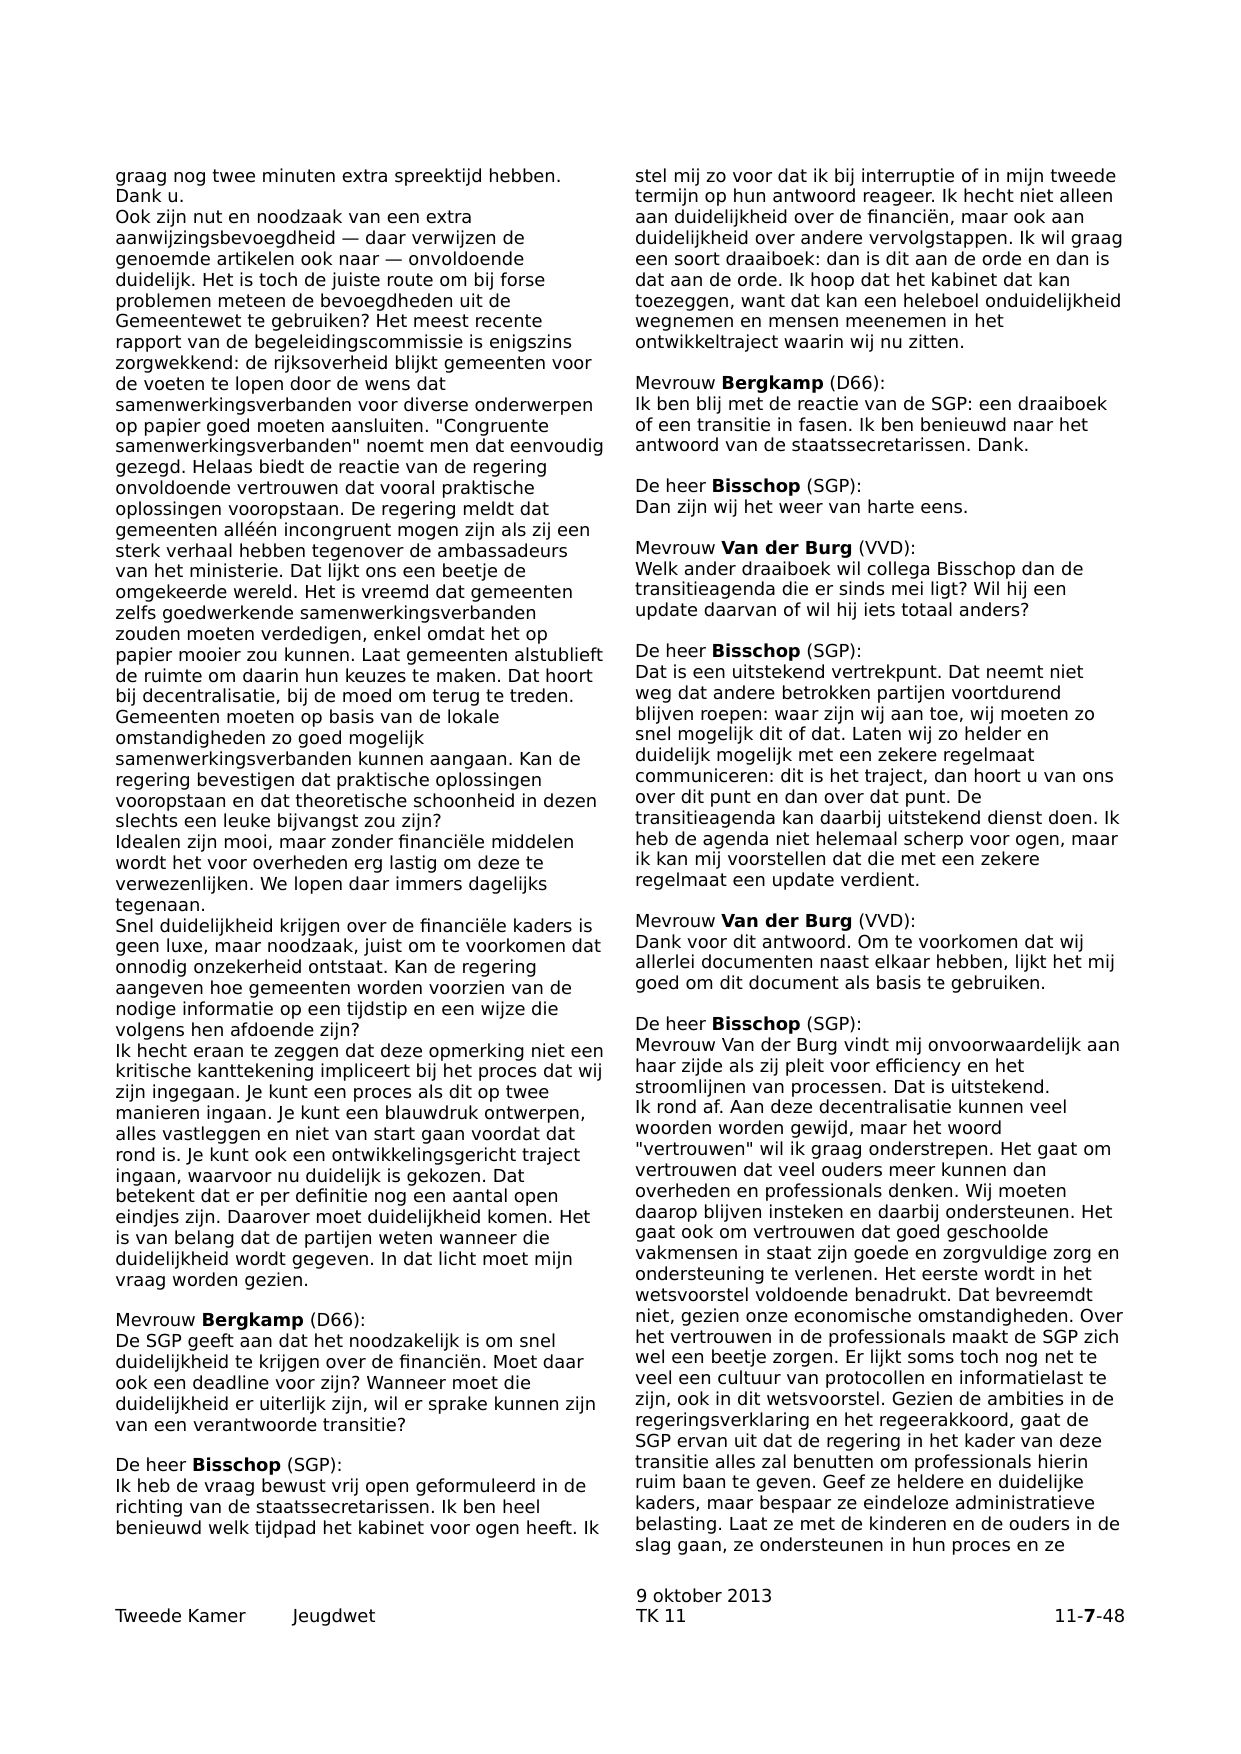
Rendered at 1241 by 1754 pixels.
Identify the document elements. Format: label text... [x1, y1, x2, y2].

text Ik ben blij met de reactie van de SGP: een draaiboek of een transitie in fasen. Ik ben benieuwd naar het antwoord van de staatssecretarissen. Dank. [635, 393, 1125, 456]
text Dank voor dit antwoord. Om te voorkomen dat wij allerlei documenten naast elkaar hebben, lijkt het mij goed om dit document als basis te gebruiken. [635, 931, 1125, 994]
text Ook zijn nut en noodzaak van een extra aanwijzingsbevoegdheid — daar verwijzen de genoemde artikelen ook naar — onvoldoende duidelijk. Het is toch de juiste route om bij forse problemen meteen de bevoegdheden uit de Gemeentewet te gebruiken? Het meest recente rapport van de begeleidingscommissie is enigszins zorgwekkend: de rijksoverheid blijkt gemeenten voor de voeten te lopen door de wens dat samenwerkingsverbanden voor diverse onderwerpen op papier goed moeten aansluiten. "Congruente samenwerkingsverbanden" noemt men dat eenvoudig gezegd. Helaas biedt de reactie van de regering onvoldoende vertrouwen dat vooral praktische oplossingen vooropstaan. De regering meldt dat gemeenten alléén incongruent mogen zijn als zij een sterk verhaal hebben tegenover de ambassadeurs van het ministerie. Dat lijkt ons een beetje de omgekeerde wereld. Het is vreemd dat gemeenten zelfs goedwerkende samenwerkingsverbanden zouden moeten verdedigen, enkel omdat het op papier mooier zou kunnen. Laat gemeenten alstublieft de ruimte om daarin hun keuzes te maken. Dat hoort bij decentralisatie, bij de moed om terug te treden. Gemeenten moeten op basis van de lokale omstandigheden zo goed mogelijk samenwerkingsverbanden kunnen aangaan. Kan de regering bevestigen dat praktische oplossingen vooropstaan en dat theoretische schoonheid in dezen slechts een leuke bijvangst zou zijn? [115, 207, 605, 832]
text De heer Bisschop (SGP): [635, 1014, 1125, 1035]
text Snel duidelijkheid krijgen over de financiële kaders is geen luxe, maar noodzaak, juist om te voorkomen dat onnodig onzekerheid ontstaat. Kan de regering aangeven hoe gemeenten worden voorzien van de nodige informatie op een tijdstip en een wijze die volgens hen afdoende zijn? [115, 915, 605, 1040]
text Mevrouw Van der Burg (VVD): [635, 538, 1125, 558]
text stel mij zo voor dat ik bij interruptie of in mijn tweede termijn op hun antwoord reageer. Ik hecht niet alleen aan duidelijkheid over de financiën, maar ook aan duidelijkheid over andere vervolgstappen. Ik wil graag een soort draaiboek: dan is dit aan de orde en dan is dat aan de orde. Ik hoop dat het kabinet dat kan toezeggen, want dat kan een heleboel onduidelijkheid wegnemen en mensen meenemen in het ontwikkeltraject waarin wij nu zitten. [635, 165, 1125, 353]
text Mevrouw Van der Burg vindt mij onvoorwaardelijk aan haar zijde als zij pleit voor efficiency en het stroomlijnen van processen. Dat is uitstekend. [635, 1035, 1125, 1097]
text graag nog twee minuten extra spreektijd hebben. Dank u. [115, 165, 605, 207]
text De heer Bisschop (SGP): [115, 1455, 605, 1476]
text Ik heb de vraag bewust vrij open geformuleerd in de richting van de staatssecretarissen. Ik ben heel benieuwd welk tijdpad het kabinet voor ogen heeft. Ik [115, 1476, 605, 1538]
text Idealen zijn mooi, maar zonder financiële middelen wordt het voor overheden erg lastig om deze te verwezenlijken. We lopen daar immers dagelijks tegenaan. [115, 832, 605, 915]
text Welk ander draaiboek wil collega Bisschop dan de transitieagenda die er sinds mei ligt? Wil hij een update daarvan of wil hij iets totaal anders? [635, 558, 1125, 621]
text Dat is een uitstekend vertrekpunt. Dat neemt niet weg dat andere betrokken partijen voortdurend blijven roepen: waar zijn wij aan toe, wij moeten zo snel mogelijk dit of dat. Laten wij zo helder en duidelijk mogelijk met een zekere regelmaat communiceren: dit is het traject, dan hoort u van ons over dit punt en dan over dat punt. De transitieagenda kan daarbij uitstekend dienst doen. Ik heb de agenda niet helemaal scherp voor ogen, maar ik kan mij voorstellen dat die met een zekere regelmaat een update verdient. [635, 662, 1125, 891]
text Ik hecht eraan te zeggen dat deze opmerking niet een kritische kanttekening impliceert bij het proces dat wij zijn ingegaan. Je kunt een proces als dit op twee manieren ingaan. Je kunt een blauwdruk ontwerpen, alles vastleggen en niet van start gaan voordat dat rond is. Je kunt ook een ontwikkelingsgericht traject ingaan, waarvoor nu duidelijk is gekozen. Dat betekent dat er per definitie nog een aantal open eindjes zijn. Daarover moet duidelijkheid komen. Het is van belang dat de partijen weten wanneer die duidelijkheid wordt gegeven. In dat licht moet mijn vraag worden gezien. [115, 1040, 605, 1290]
text Ik rond af. Aan deze decentralisatie kunnen veel woorden worden gewijd, maar het woord "vertrouwen" wil ik graag onderstrepen. Het gaat om vertrouwen dat veel ouders meer kunnen dan overheden en professionals denken. Wij moeten daarop blijven insteken en daarbij ondersteunen. Het gaat ook om vertrouwen dat goed geschoolde vakmensen in staat zijn goede en zorgvuldige zorg en ondersteuning te verlenen. Het eerste wordt in het wetsvoorstel voldoende benadrukt. Dat bevreemdt niet, gezien onze economische omstandigheden. Over het vertrouwen in de professionals maakt de SGP zich wel een beetje zorgen. Er lijkt soms toch nog net te veel een cultuur van protocollen en informatielast te zijn, ook in dit wetsvoorstel. Gezien de ambities in de regeringsverklaring en het regeerakkoord, gaat de SGP ervan uit dat de regering in het kader van deze transitie alles zal benutten om professionals hierin ruim baan te geven. Geef ze heldere en duidelijke kaders, maar bespaar ze eindeloze administratieve belasting. Laat ze met de kinderen en de ouders in de slag gaan, ze ondersteunen in hun proces en ze [635, 1097, 1125, 1556]
text De heer Bisschop (SGP): [635, 641, 1125, 662]
text De SGP geeft aan dat het noodzakelijk is om snel duidelijkheid te krijgen over de financiën. Moet daar ook een deadline voor zijn? Wanneer moet die duidelijkheid er uiterlijk zijn, wil er sprake kunnen zijn van een verantwoorde transitie? [115, 1331, 605, 1435]
text Mevrouw Van der Burg (VVD): [635, 911, 1125, 931]
text Dan zijn wij het weer van harte eens. [635, 497, 1125, 518]
text De heer Bisschop (SGP): [635, 476, 1125, 497]
text Mevrouw Bergkamp (D66): [635, 373, 1125, 393]
text Mevrouw Bergkamp (D66): [115, 1310, 605, 1331]
